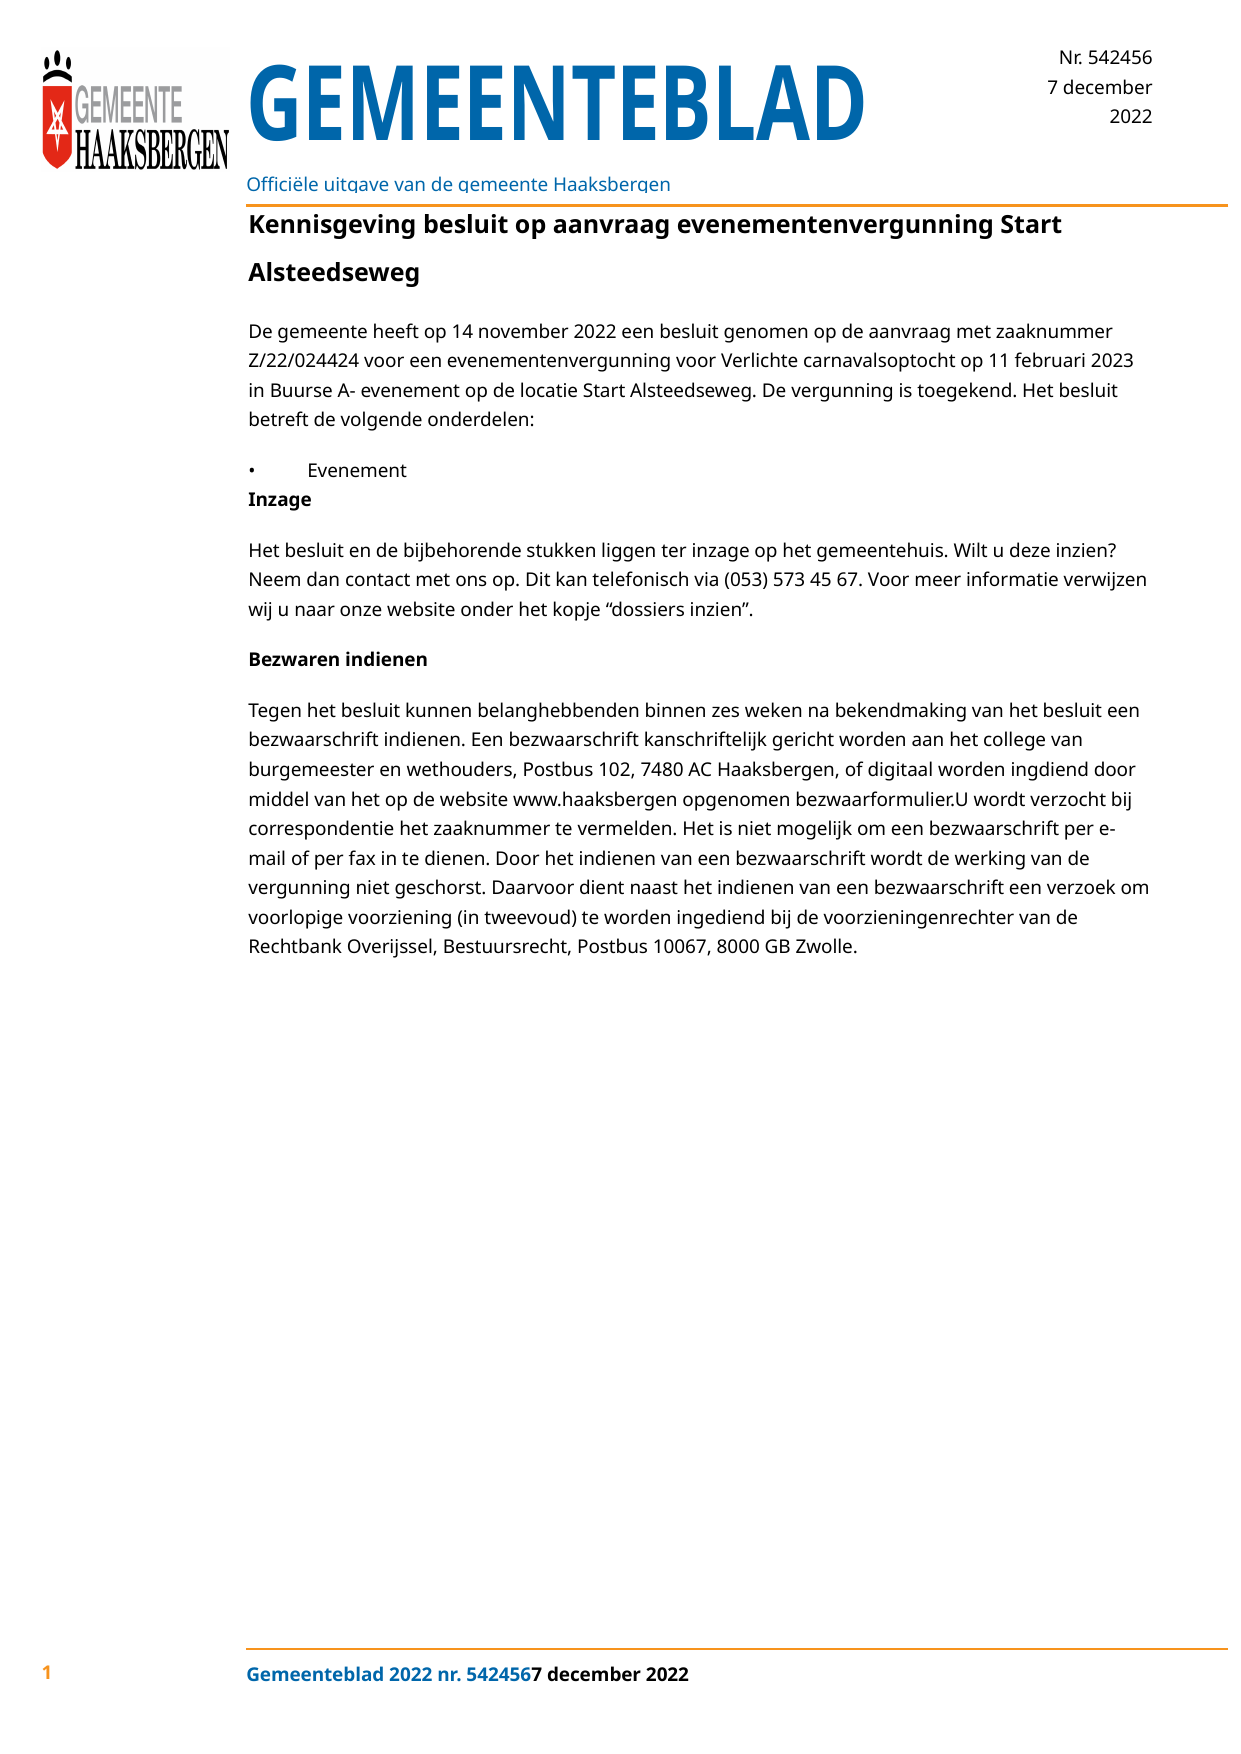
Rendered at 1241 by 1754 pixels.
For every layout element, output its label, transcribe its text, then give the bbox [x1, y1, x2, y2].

text Bezwaren indienen [248, 647, 1152, 672]
text Het besluit en de bijbehorende stukken liggen ter inzage op het gemeentehuis. Wilt u deze inzien? Neem dan contact met ons op. Dit kan telefonisch via (053) 573 45 67. Voor meer informatie verwijzen wij u naar onze website onder het kopje “dossiers inzien”. [248, 537, 1152, 622]
text Kennisgeving besluit op aanvraag evenementenvergunning Start Alsteedseweg [248, 207, 1152, 288]
text Inzage [248, 487, 1152, 512]
text De gemeente heeft op 14 november 2022 een besluit genomen op de aanvraag met zaaknummer Z/22/024424 voor een evenementenvergunning voor Verlichte carnavalsoptocht op 11 februari 2023 in Buurse A- evenement op de locatie Start Alsteedseweg. De vergunning is toegekend. Het besluit betreft de volgende onderdelen: [248, 318, 1152, 432]
picture [41, 47, 231, 172]
text Tegen het besluit kunnen belanghebbenden binnen zes weken na bekendmaking van het besluit een bezwaarschrift indienen. Een bezwaarschrift kanschriftelijk gericht worden aan het college van burgemeester en wethouders, Postbus 102, 7480 AC Haaksbergen, of digitaal worden ingdiend door middel van het op de website www.haaksbergen opgenomen bezwaarformulier.U wordt verzocht bij correspondentie het zaaknummer te vermelden. Het is niet mogelijk om een bezwaarschrift per e-mail of per fax in te dienen. Door het indienen van een bezwaarschrift wordt de werking van de vergunning niet geschorst. Daarvoor dient naast het indienen van een bezwaarschrift een verzoek om voorlopige voorziening (in tweevoud) te worden ingediend bij de voorzieningenrechter van de Rechtbank Overijssel, Bestuursrecht, Postbus 10067, 8000 GB Zwolle. [248, 697, 1152, 959]
list Evenement [248, 457, 1152, 483]
